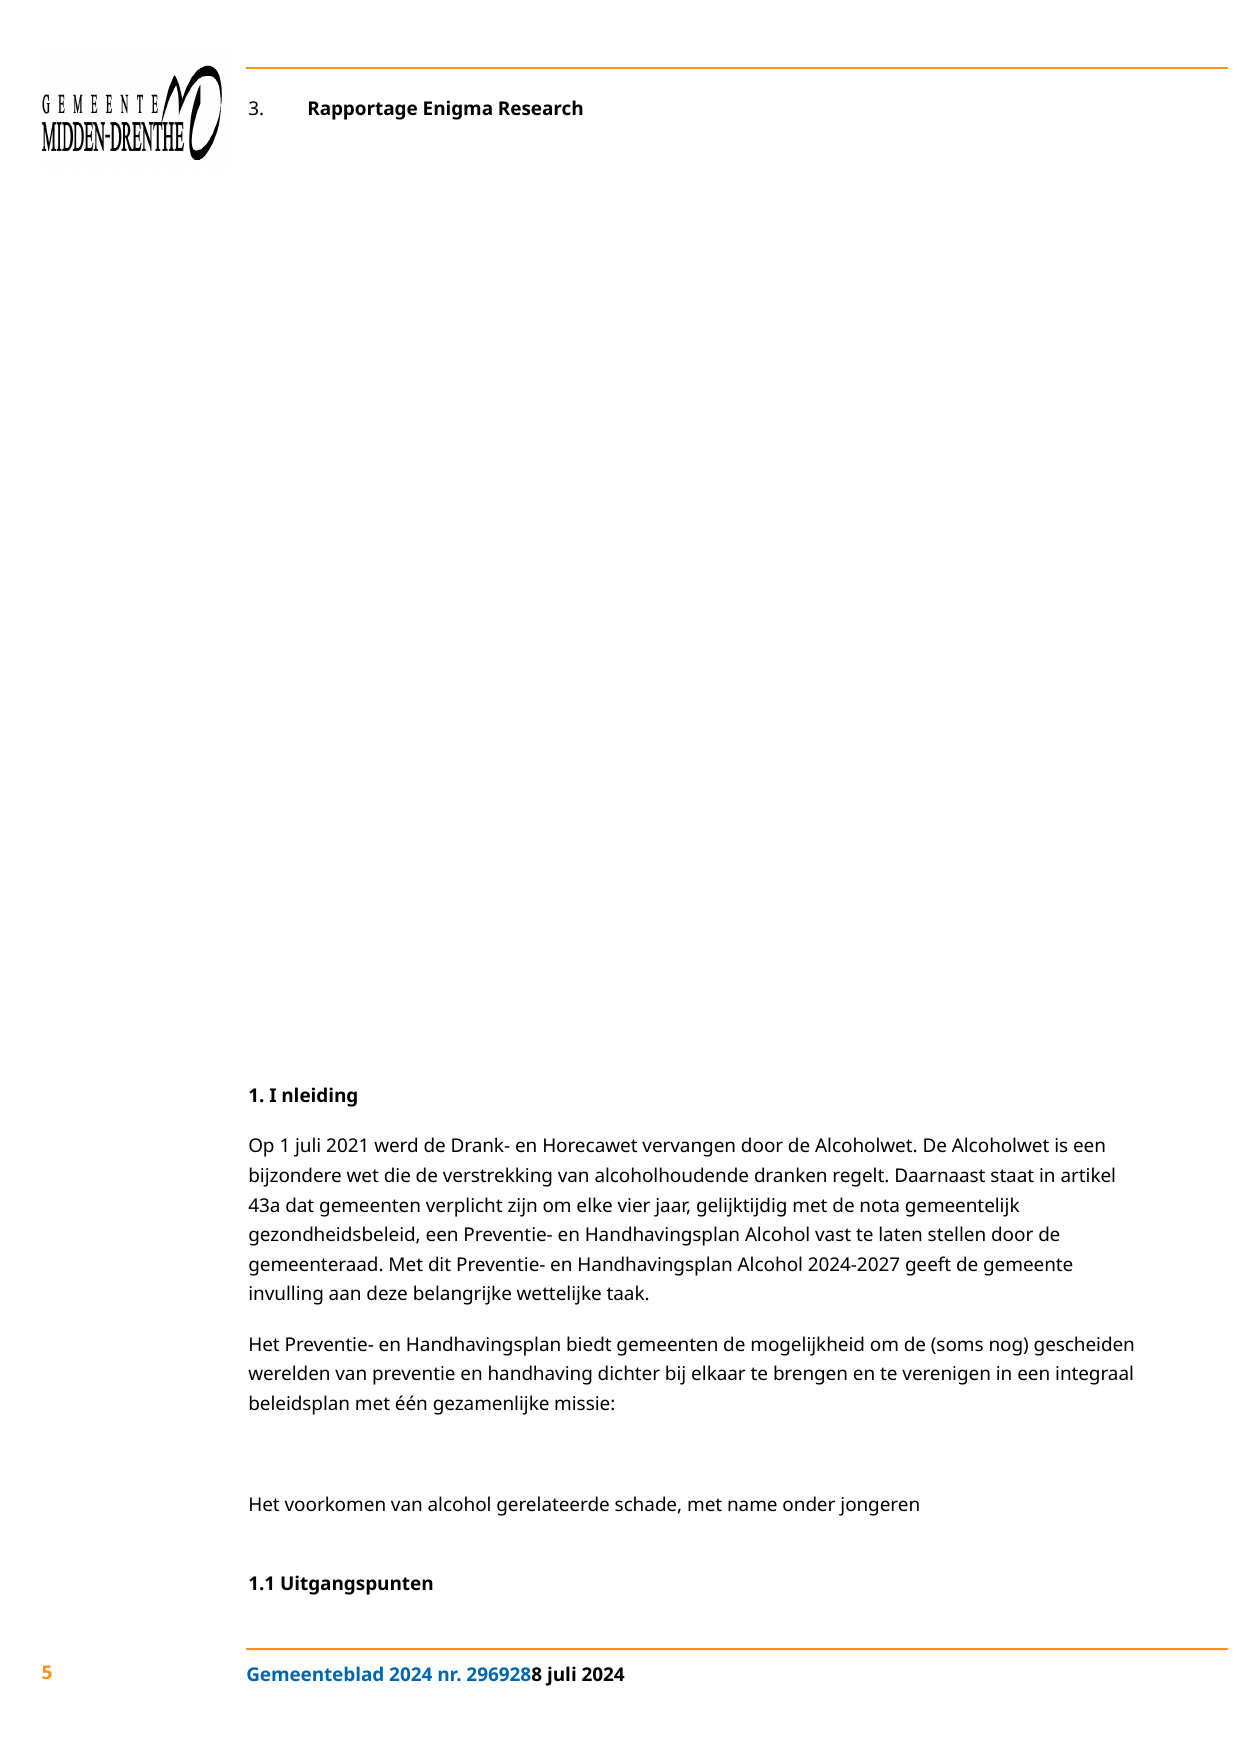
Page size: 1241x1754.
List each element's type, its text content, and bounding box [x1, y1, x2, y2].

picture [41, 47, 231, 172]
text 1.1 Uitgangspunten [248, 1571, 1152, 1596]
table_header Het voorkomen van alcohol gerelateerde schade, met name onder jongeren [248, 1491, 1152, 1517]
text 1. I nleiding [248, 1082, 1152, 1108]
text Het Preventie- en Handhavingsplan biedt gemeenten de mogelijkheid om de (soms nog) gescheiden werelden van preventie en handhaving dichter bij elkaar te brengen en te verenigen in een integraal beleidsplan met één gezamenlijke missie: [248, 1331, 1152, 1416]
text Op 1 juli 2021 werd de Drank- en Horecawet vervangen door de Alcoholwet. De Alcoholwet is een bijzondere wet die de verstrekking van alcoholhoudende dranken regelt. Daarnaast staat in artikel 43a dat gemeenten verplicht zijn om elke vier jaar, gelijktijdig met de nota gemeentelijk gezondheidsbeleid, een Preventie- en Handhavingsplan Alcohol vast te laten stellen door de gemeenteraad. Met dit Preventie- en Handhavingsplan Alcohol 2024-2027 geeft de gemeente invulling aan deze belangrijke wettelijke taak. [248, 1133, 1152, 1306]
list Rapportage Enigma Research [248, 95, 1152, 121]
